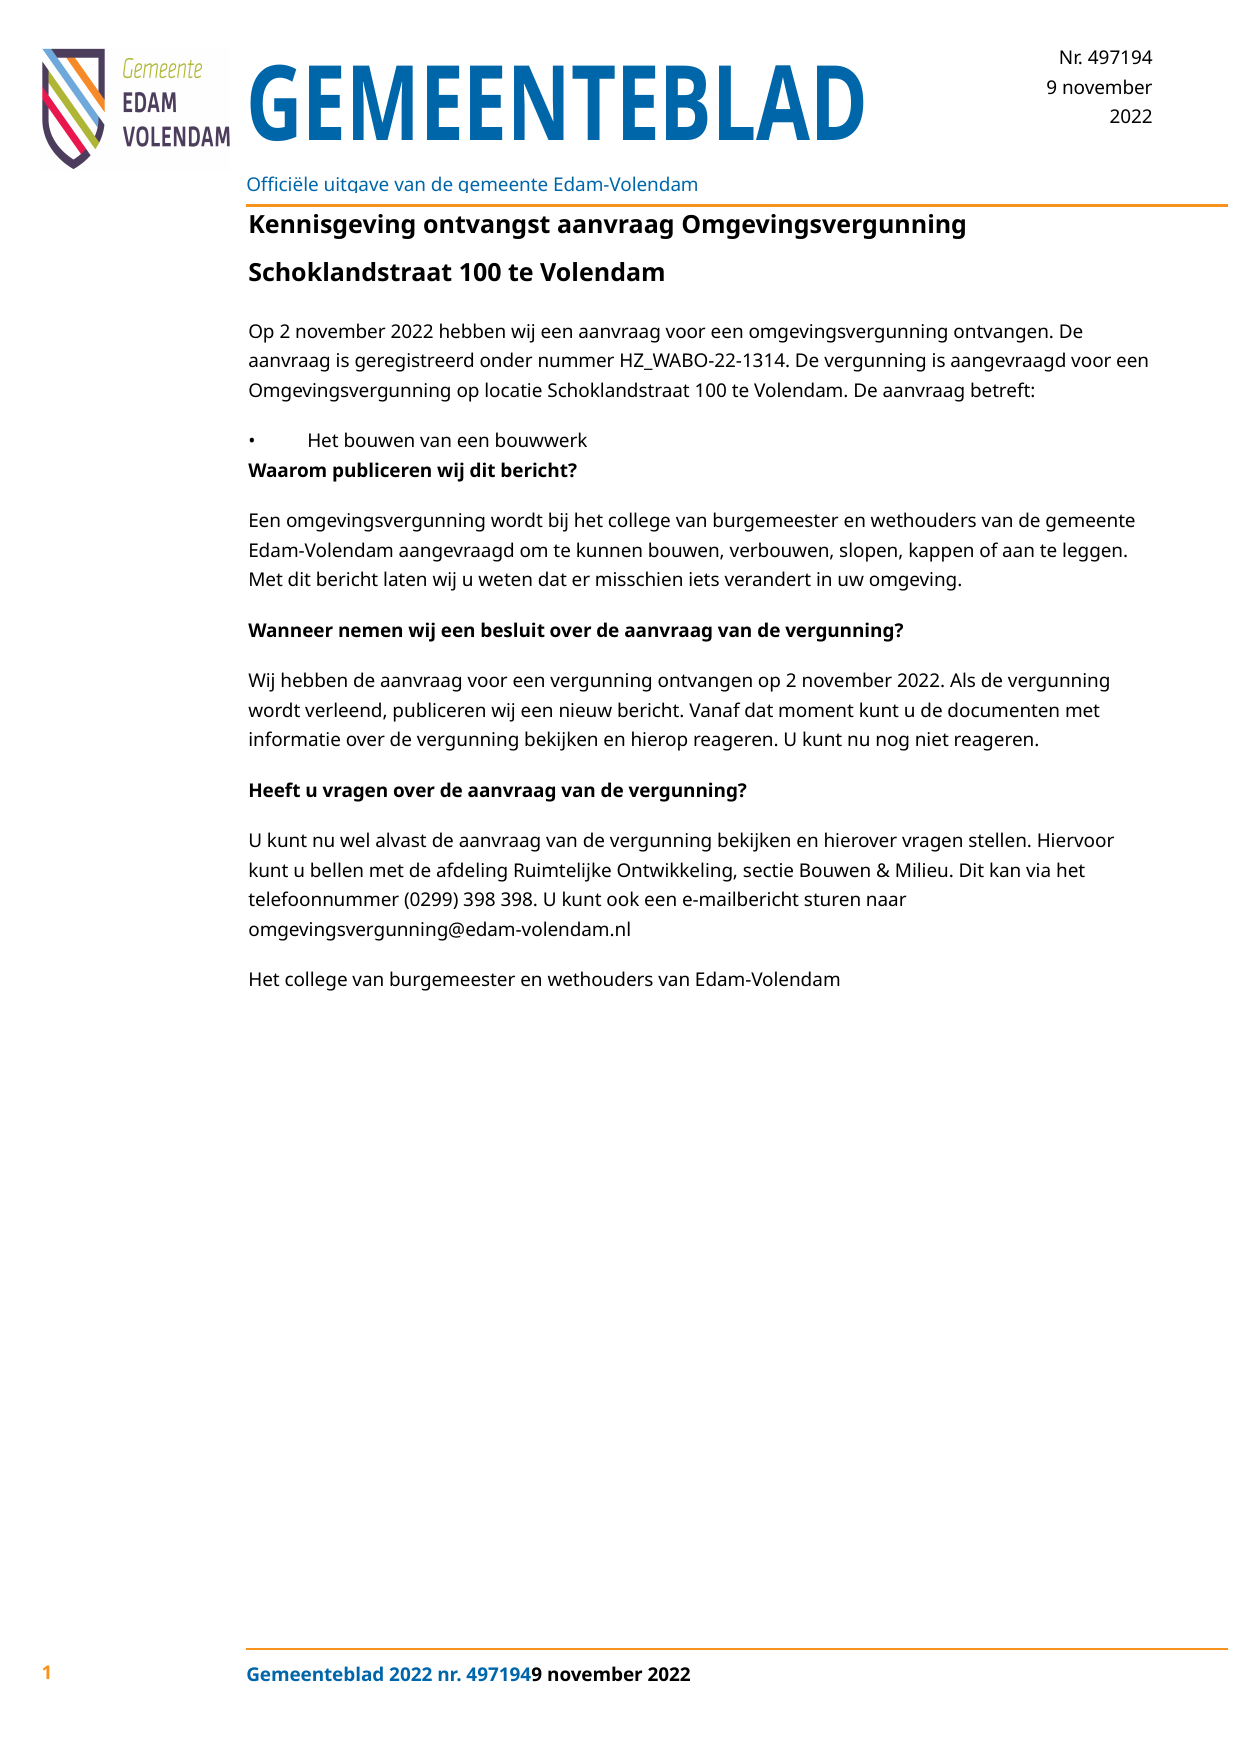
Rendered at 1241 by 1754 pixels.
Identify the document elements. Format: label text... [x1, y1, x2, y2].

text Een omgevingsvergunning wordt bij het college van burgemeester en wethouders van de gemeente Edam-Volendam aangevraagd om te kunnen bouwen, verbouwen, slopen, kappen of aan te leggen. Met dit bericht laten wij u weten dat er misschien iets verandert in uw omgeving. [248, 507, 1152, 592]
picture [41, 47, 231, 172]
text Wij hebben de aanvraag voor een vergunning ontvangen op 2 november 2022. Als de vergunning wordt verleend, publiceren wij een nieuw bericht. Vanaf dat moment kunt u de documenten met informatie over de vergunning bekijken en hierop reageren. U kunt nu nog niet reageren. [248, 667, 1152, 752]
list Het bouwen van een bouwwerk [248, 427, 1152, 453]
text Kennisgeving ontvangst aanvraag Omgevingsvergunning Schoklandstraat 100 te Volendam [248, 207, 1152, 288]
text Wanneer nemen wij een besluit over de aanvraag van de vergunning? [248, 617, 1152, 643]
text Op 2 november 2022 hebben wij een aanvraag voor een omgevingsvergunning ontvangen. De aanvraag is geregistreerd onder nummer HZ_WABO-22-1314. De vergunning is aangevraagd voor een Omgevingsvergunning op locatie Schoklandstraat 100 te Volendam. De aanvraag betreft: [248, 318, 1152, 403]
text U kunt nu wel alvast de aanvraag van de vergunning bekijken en hierover vragen stellen. Hiervoor kunt u bellen met de afdeling Ruimtelijke Ontwikkeling, sectie Bouwen & Milieu. Dit kan via het telefoonnummer (0299) 398 398. U kunt ook een e-mailbericht sturen naar omgevingsvergunning@edam-volendam.nl [248, 827, 1152, 942]
text Waarom publiceren wij dit bericht? [248, 457, 1152, 483]
text Het college van burgemeester en wethouders van Edam-Volendam [248, 967, 1152, 992]
text Heeft u vragen over de aanvraag van de vergunning? [248, 777, 1152, 803]
